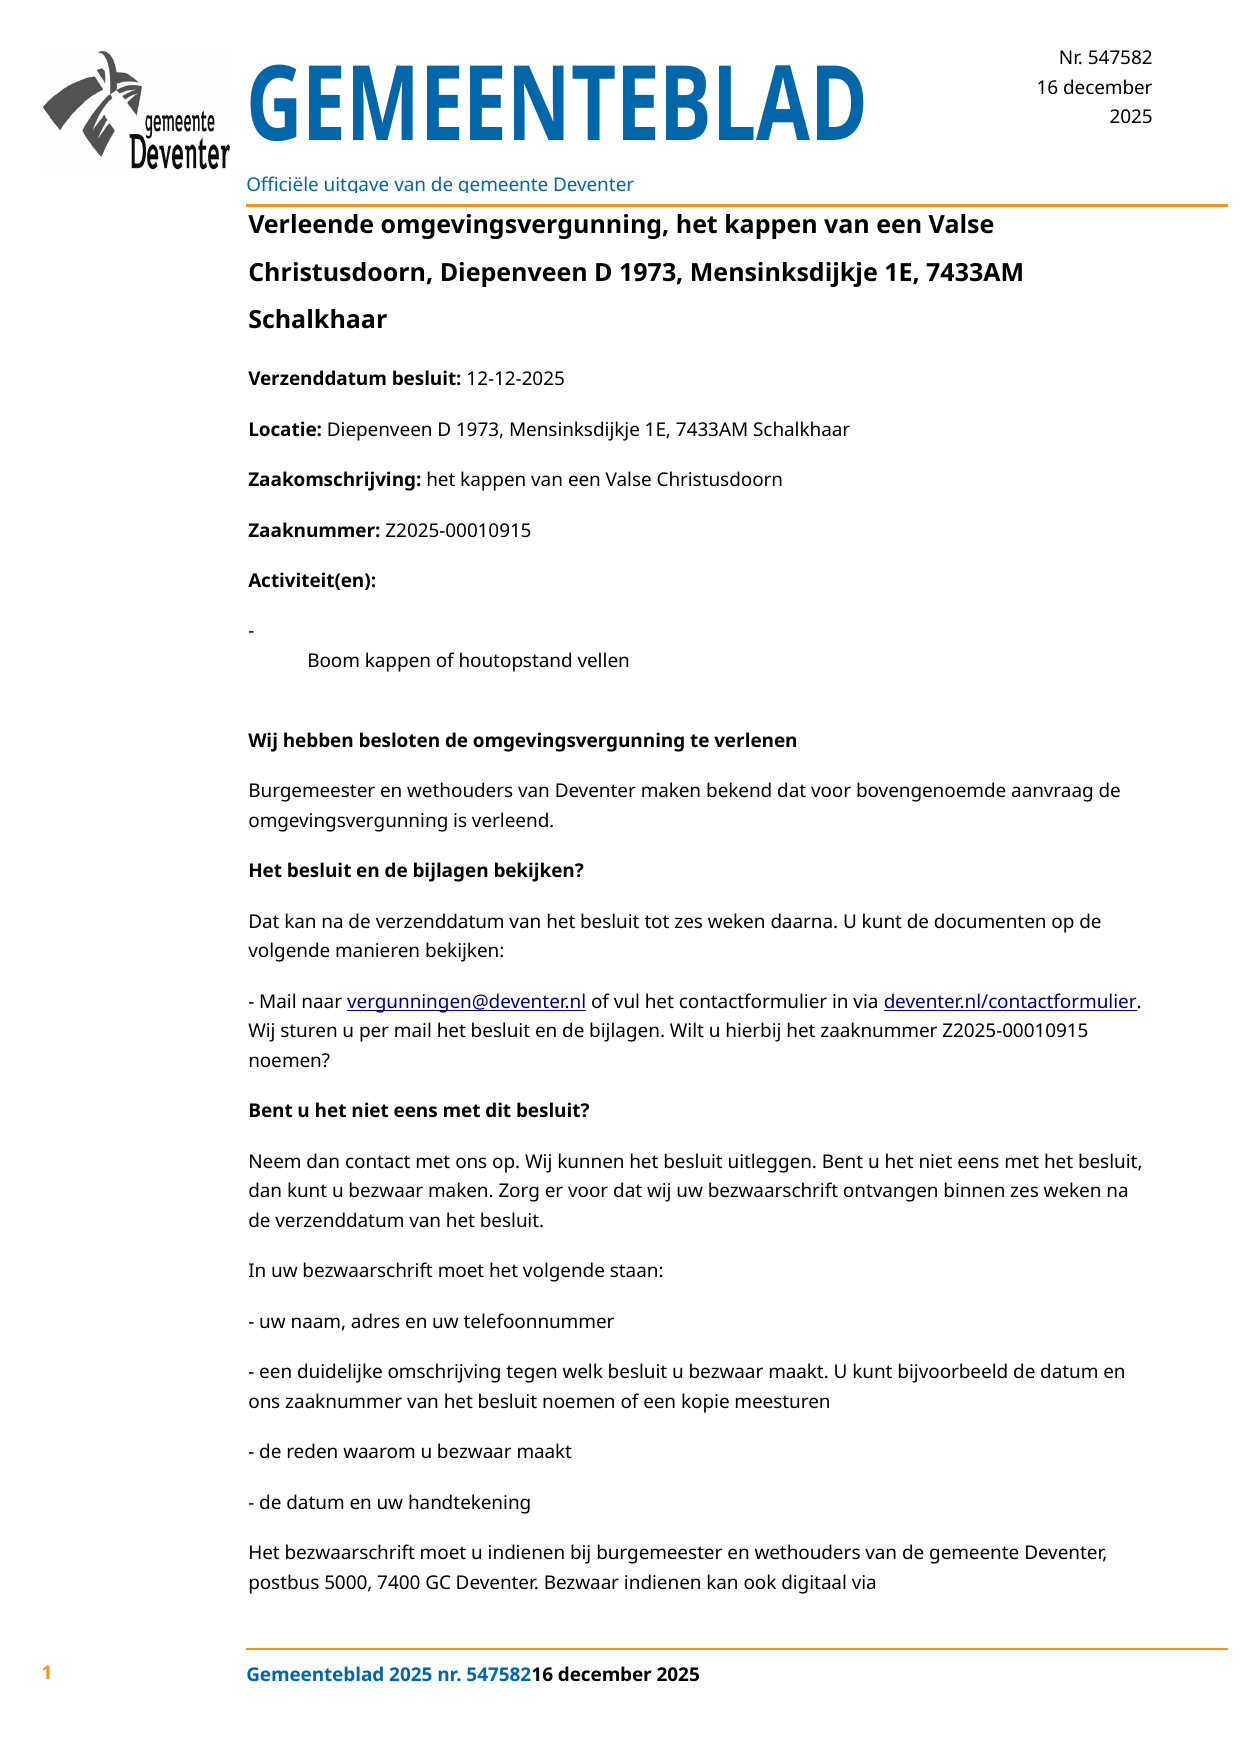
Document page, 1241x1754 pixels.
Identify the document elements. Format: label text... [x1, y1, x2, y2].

text Het bezwaarschrift moet u indienen bij burgemeester en wethouders van de gemeente Deventer, postbus 5000, 7400 GC Deventer. Bezwaar indienen kan ook digitaal via [248, 1539, 1152, 1594]
text - uw naam, adres en uw telefoonnummer [248, 1308, 1152, 1334]
text Verleende omgevingsvergunning, het kappen van een Valse Christusdoorn, Diepenveen D 1973, Mensinksdijkje 1E, 7433AM Schalkhaar [248, 207, 1152, 336]
text Locatie: Diepenveen D 1973, Mensinksdijkje 1E, 7433AM Schalkhaar [248, 416, 1152, 442]
text Zaaknummer: Z2025-00010915 [248, 517, 1152, 542]
text Neem dan contact met ons op. Wij kunnen het besluit uitleggen. Bent u het niet eens met het besluit, dan kunt u bezwaar maken. Zorg er voor dat wij uw bezwaarschrift ontvangen binnen zes weken na de verzenddatum van het besluit. [248, 1148, 1152, 1233]
text Dat kan na de verzenddatum van het besluit tot zes weken daarna. U kunt de documenten op de volgende manieren bekijken: [248, 908, 1152, 963]
text Verzenddatum besluit: 12-12-2025 [248, 366, 1152, 391]
text Bent u het niet eens met dit besluit? [248, 1098, 1152, 1123]
text - de datum en uw handtekening [248, 1489, 1152, 1514]
text - Mail naar vergunningen@deventer.nl of vul het contactformulier in via deventer.nl/contactformulier. Wij sturen u per mail het besluit en de bijlagen. Wilt u hierbij het zaaknummer Z2025-00010915 noemen? [248, 988, 1152, 1073]
text Het besluit en de bijlagen bekijken? [248, 858, 1152, 883]
text - de reden waarom u bezwaar maakt [248, 1438, 1152, 1464]
text Zaakomschrijving: het kappen van een Valse Christusdoorn [248, 466, 1152, 492]
text Burgemeester en wethouders van Deventer maken bekend dat voor bovengenoemde aanvraag de omgevingsvergunning is verleend. [248, 778, 1152, 833]
text Wij hebben besloten de omgevingsvergunning te verlenen [248, 727, 1152, 753]
text In uw bezwaarschrift moet het volgende staan: [248, 1258, 1152, 1283]
picture [41, 47, 231, 172]
text - een duidelijke omschrijving tegen welk besluit u bezwaar maakt. U kunt bijvoorbeeld de datum en ons zaaknummer van het besluit noemen of een kopie meesturen [248, 1358, 1152, 1414]
text Activiteit(en): [248, 567, 1152, 593]
list Boom kappen of houtopstand vellen [248, 647, 1152, 673]
